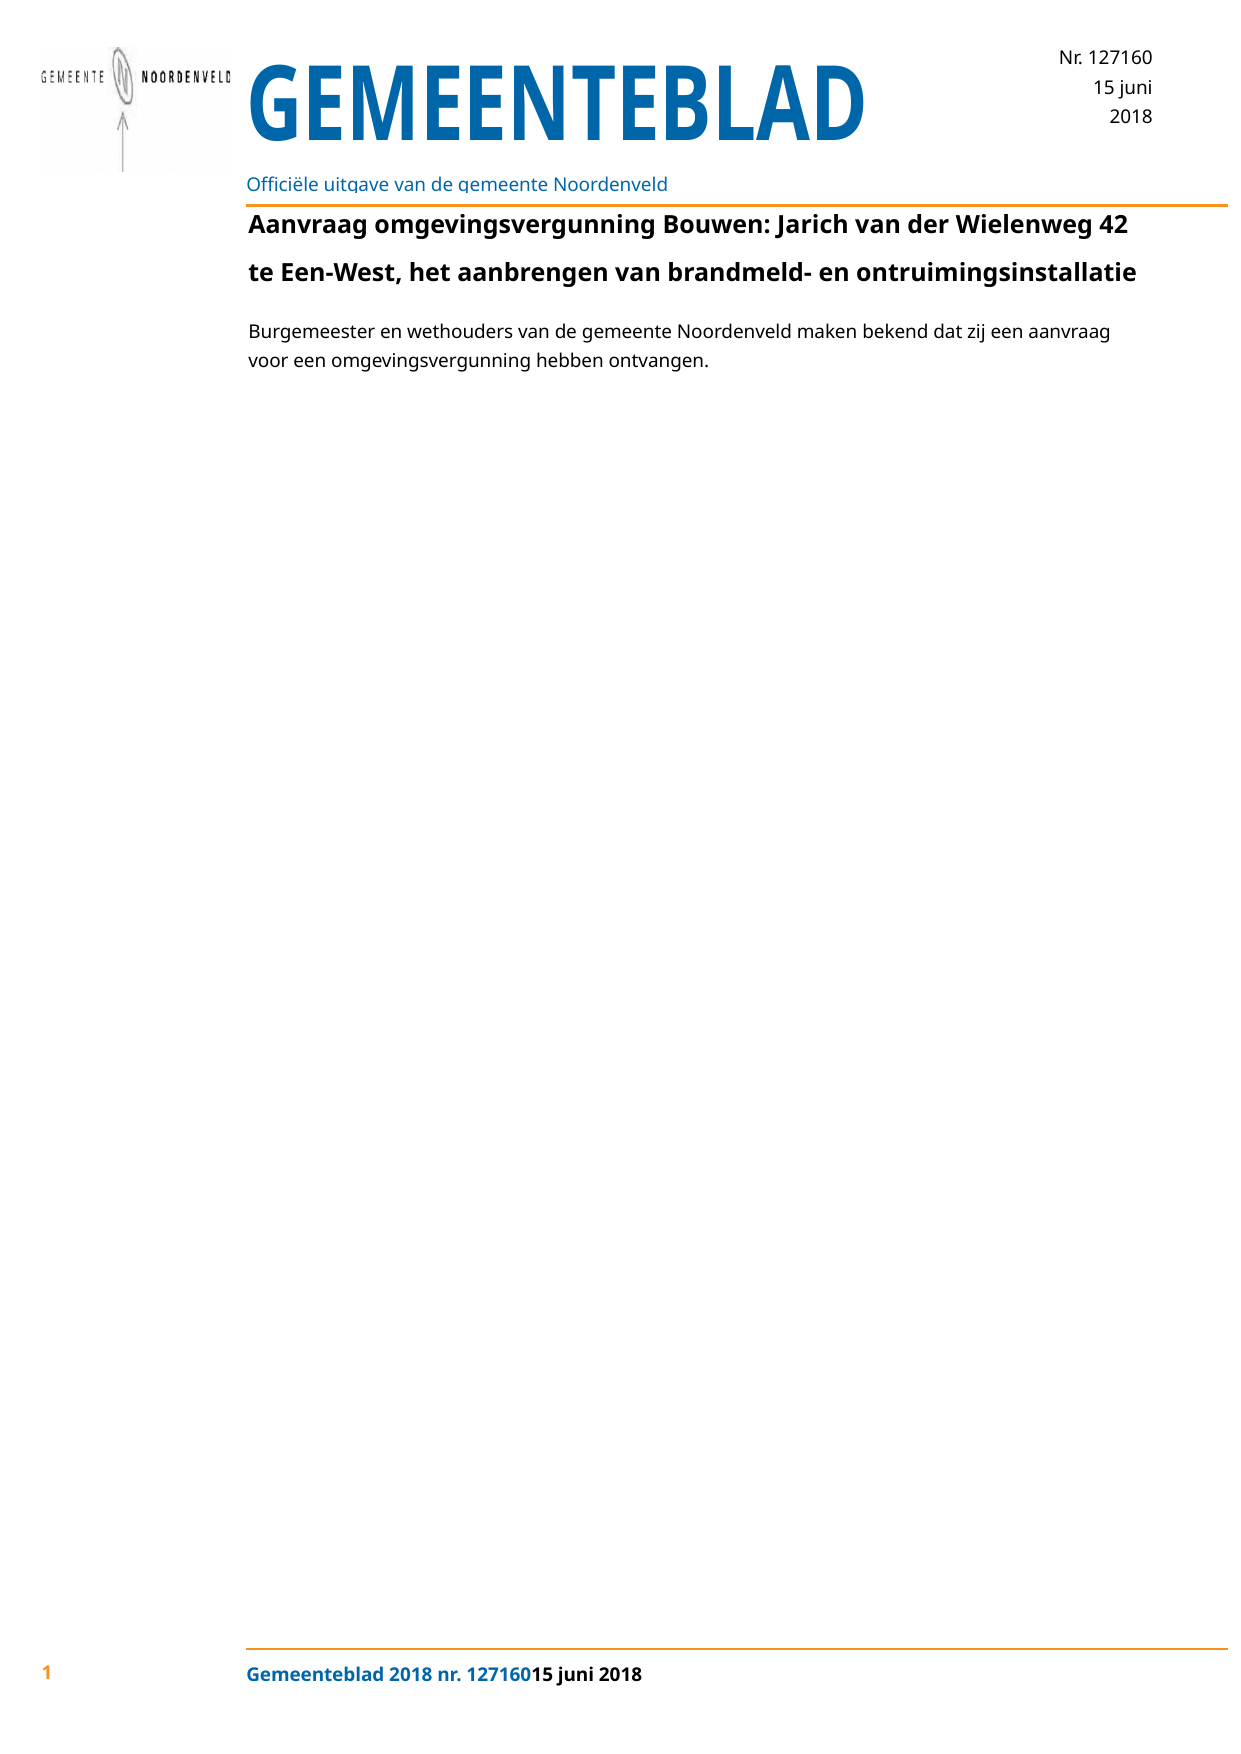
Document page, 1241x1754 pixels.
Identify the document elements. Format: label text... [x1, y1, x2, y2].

text Burgemeester en wethouders van de gemeente Noordenveld maken bekend dat zij een aanvraag voor een omgevingsvergunning hebben ontvangen. [248, 318, 1152, 373]
text Aanvraag omgevingsvergunning Bouwen: Jarich van der Wielenweg 42 te Een-West, het aanbrengen van brandmeld- en ontruimingsinstallatie [248, 207, 1152, 288]
picture [41, 47, 231, 172]
